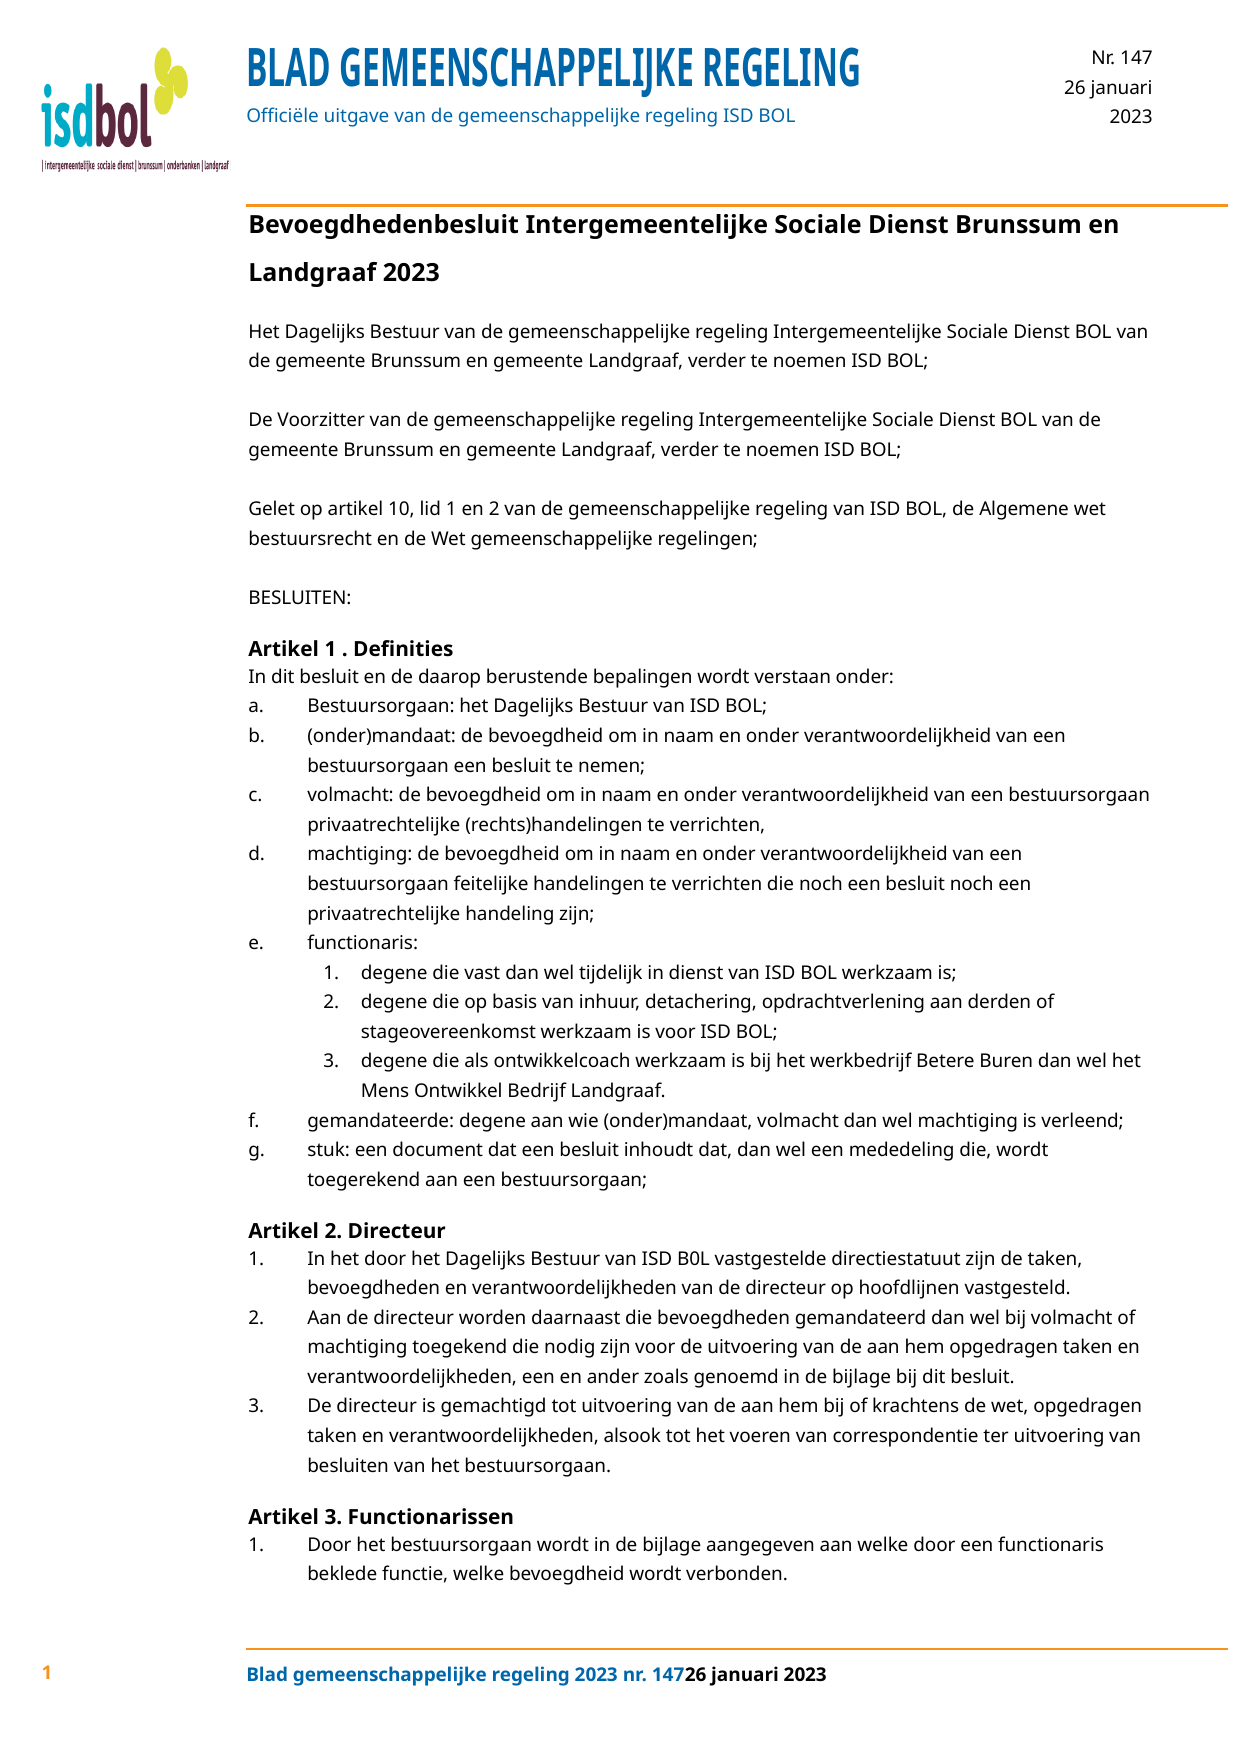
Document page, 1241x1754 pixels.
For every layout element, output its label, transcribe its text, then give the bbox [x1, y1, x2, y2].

list Door het bestuursorgaan wordt in de bijlage aangegeven aan welke door een functionaris beklede functie, welke bevoegdheid wordt verbonden. [248, 1531, 1152, 1586]
text Artikel 3. Functionarissen [248, 1502, 1152, 1531]
list De directeur is gemachtigd tot uitvoering van de aan hem bij of krachtens de wet, opgedragen taken en verantwoordelijkheden, alsook tot het voeren van correspondentie ter uitvoering van besluiten van het bestuursorgaan. [248, 1393, 1152, 1478]
text Gelet op artikel 10, lid 1 en 2 van de gemeenschappelijke regeling van ISD BOL, de Algemene wet bestuursrecht en de Wet gemeenschappelijke regelingen; [248, 495, 1152, 551]
text Bevoegdhedenbesluit Intergemeentelijke Sociale Dienst Brunssum en Landgraaf 2023 [248, 207, 1152, 288]
list degene die op basis van inhuur, detachering, opdrachtverlening aan derden of stageovereenkomst werkzaam is voor ISD BOL; [323, 988, 1152, 1044]
list Aan de directeur worden daarnaast die bevoegdheden gemandateerd dan wel bij volmacht of machtiging toegekend die nodig zijn voor de uitvoering van de aan hem opgedragen taken en verantwoordelijkheden, een en ander zoals genoemd in de bijlage bij dit besluit. [248, 1304, 1152, 1389]
list (onder)mandaat: de bevoegdheid om in naam en onder verantwoordelijkheid van een bestuursorgaan een besluit te nemen; [248, 722, 1152, 777]
list gemandateerde: degene aan wie (onder)mandaat, volmacht dan wel machtiging is verleend; [248, 1107, 1152, 1132]
list In het door het Dagelijks Bestuur van ISD B0L vastgestelde directiestatuut zijn de taken, bevoegdheden en verantwoordelijkheden van de directeur op hoofdlijnen vastgesteld. [248, 1245, 1152, 1300]
list degene die als ontwikkelcoach werkzaam is bij het werkbedrijf Betere Buren dan wel het Mens Ontwikkel Bedrijf Landgraaf. [323, 1048, 1152, 1103]
list stuk: een document dat een besluit inhoudt dat, dan wel een mededeling die, wordt toegerekend aan een bestuursorgaan; [248, 1136, 1152, 1192]
list functionaris: [248, 929, 1152, 955]
list Bestuursorgaan: het Dagelijks Bestuur van ISD BOL; [248, 693, 1152, 718]
list volmacht: de bevoegdheid om in naam en onder verantwoordelijkheid van een bestuursorgaan privaatrechtelijke (rechts)handelingen te verrichten, [248, 781, 1152, 837]
text Artikel 2. Directeur [248, 1216, 1152, 1245]
text Het Dagelijks Bestuur van de gemeenschappelijke regeling Intergemeentelijke Sociale Dienst BOL van de gemeente Brunssum en gemeente Landgraaf, verder te noemen ISD BOL; [248, 318, 1152, 373]
list machtiging: de bevoegdheid om in naam en onder verantwoordelijkheid van een bestuursorgaan feitelijke handelingen te verrichten die noch een besluit noch een privaatrechtelijke handeling zijn; [248, 841, 1152, 925]
list degene die vast dan wel tijdelijk in dienst van ISD BOL werkzaam is; [323, 959, 1152, 984]
text BESLUITEN: [248, 584, 1152, 610]
picture [41, 47, 231, 172]
text In dit besluit en de daarop berustende bepalingen wordt verstaan onder: [248, 663, 1152, 689]
text De Voorzitter van de gemeenschappelijke regeling Intergemeentelijke Sociale Dienst BOL van de gemeente Brunssum en gemeente Landgraaf, verder te noemen ISD BOL; [248, 407, 1152, 462]
text Artikel 1 . Definities [248, 634, 1152, 663]
